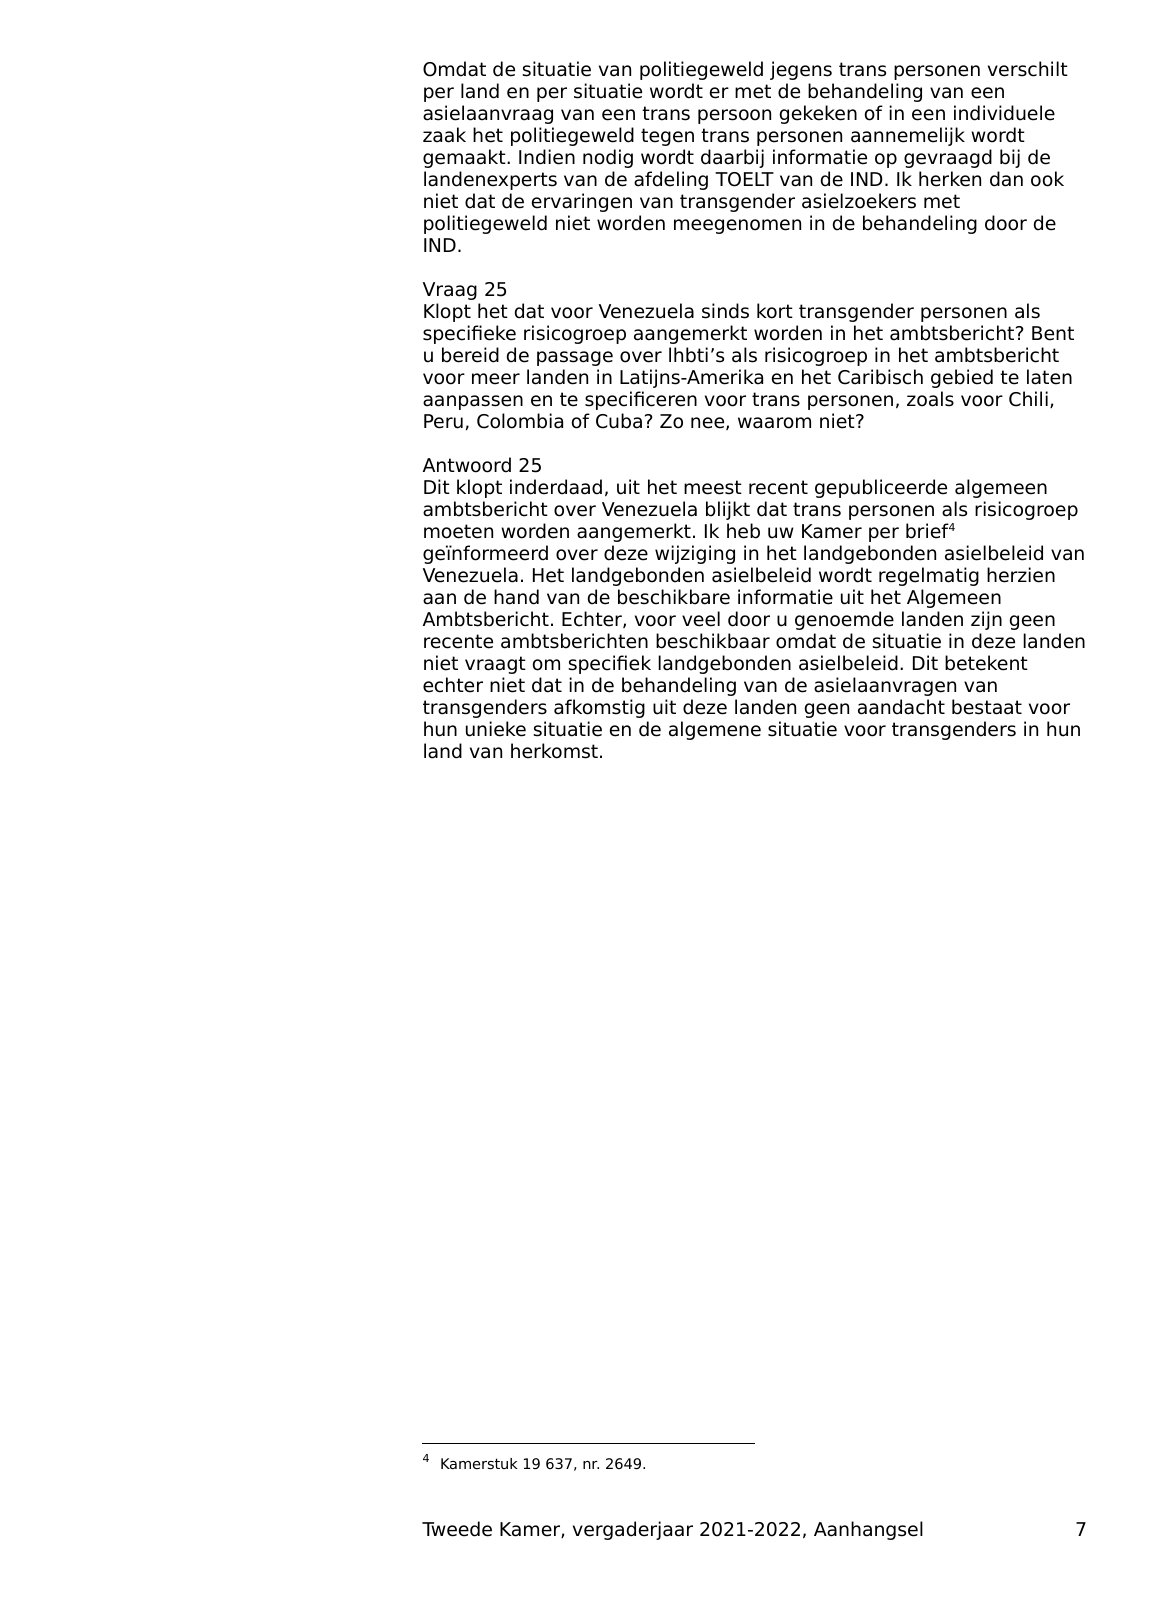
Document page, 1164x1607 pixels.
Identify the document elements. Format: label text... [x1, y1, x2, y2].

text Vraag 25 [422, 279, 1087, 301]
text Omdat de situatie van politiegeweld jegens trans personen verschilt per land en per situatie wordt er met de behandeling van een asielaanvraag van een trans persoon gekeken of in een individuele zaak het politiegeweld tegen trans personen aannemelijk wordt gemaakt. Indien nodig wordt daarbij informatie op gevraagd bij de landenexperts van de afdeling TOELT van de IND. Ik herken dan ook niet dat de ervaringen van transgender asielzoekers met politiegeweld niet worden meegenomen in de behandeling door de IND. [422, 59, 1087, 257]
text Antwoord 25 [422, 455, 1087, 477]
text Dit klopt inderdaad, uit het meest recent gepubliceerde algemeen ambtsbericht over Venezuela blijkt dat trans personen als risicogroep moeten worden aangemerkt. Ik heb uw Kamer per brief geïnformeerd over deze wijziging in het landgebonden asielbeleid van Venezuela. Het landgebonden asielbeleid wordt regelmatig herzien aan de hand van de beschikbare informatie uit het Algemeen Ambtsbericht. Echter, voor veel door u genoemde landen zijn geen recente ambtsberichten beschikbaar omdat de situatie in deze landen niet vraagt om specifiek landgebonden asielbeleid. Dit betekent echter niet dat in de behandeling van de asielaanvragen van transgenders afkomstig uit deze landen geen aandacht bestaat voor hun unieke situatie en de algemene situatie voor transgenders in hun land van herkomst. [422, 477, 1087, 763]
text Kamerstuk 19 637, nr. 2649. [422, 1452, 1087, 1474]
text Klopt het dat voor Venezuela sinds kort transgender personen als specifieke risicogroep aangemerkt worden in het ambtsbericht? Bent u bereid de passage over lhbti’s als risicogroep in het ambtsbericht voor meer landen in Latijns-Amerika en het Caribisch gebied te laten aanpassen en te specificeren voor trans personen, zoals voor Chili, Peru, Colombia of Cuba? Zo nee, waarom niet? [422, 301, 1087, 433]
